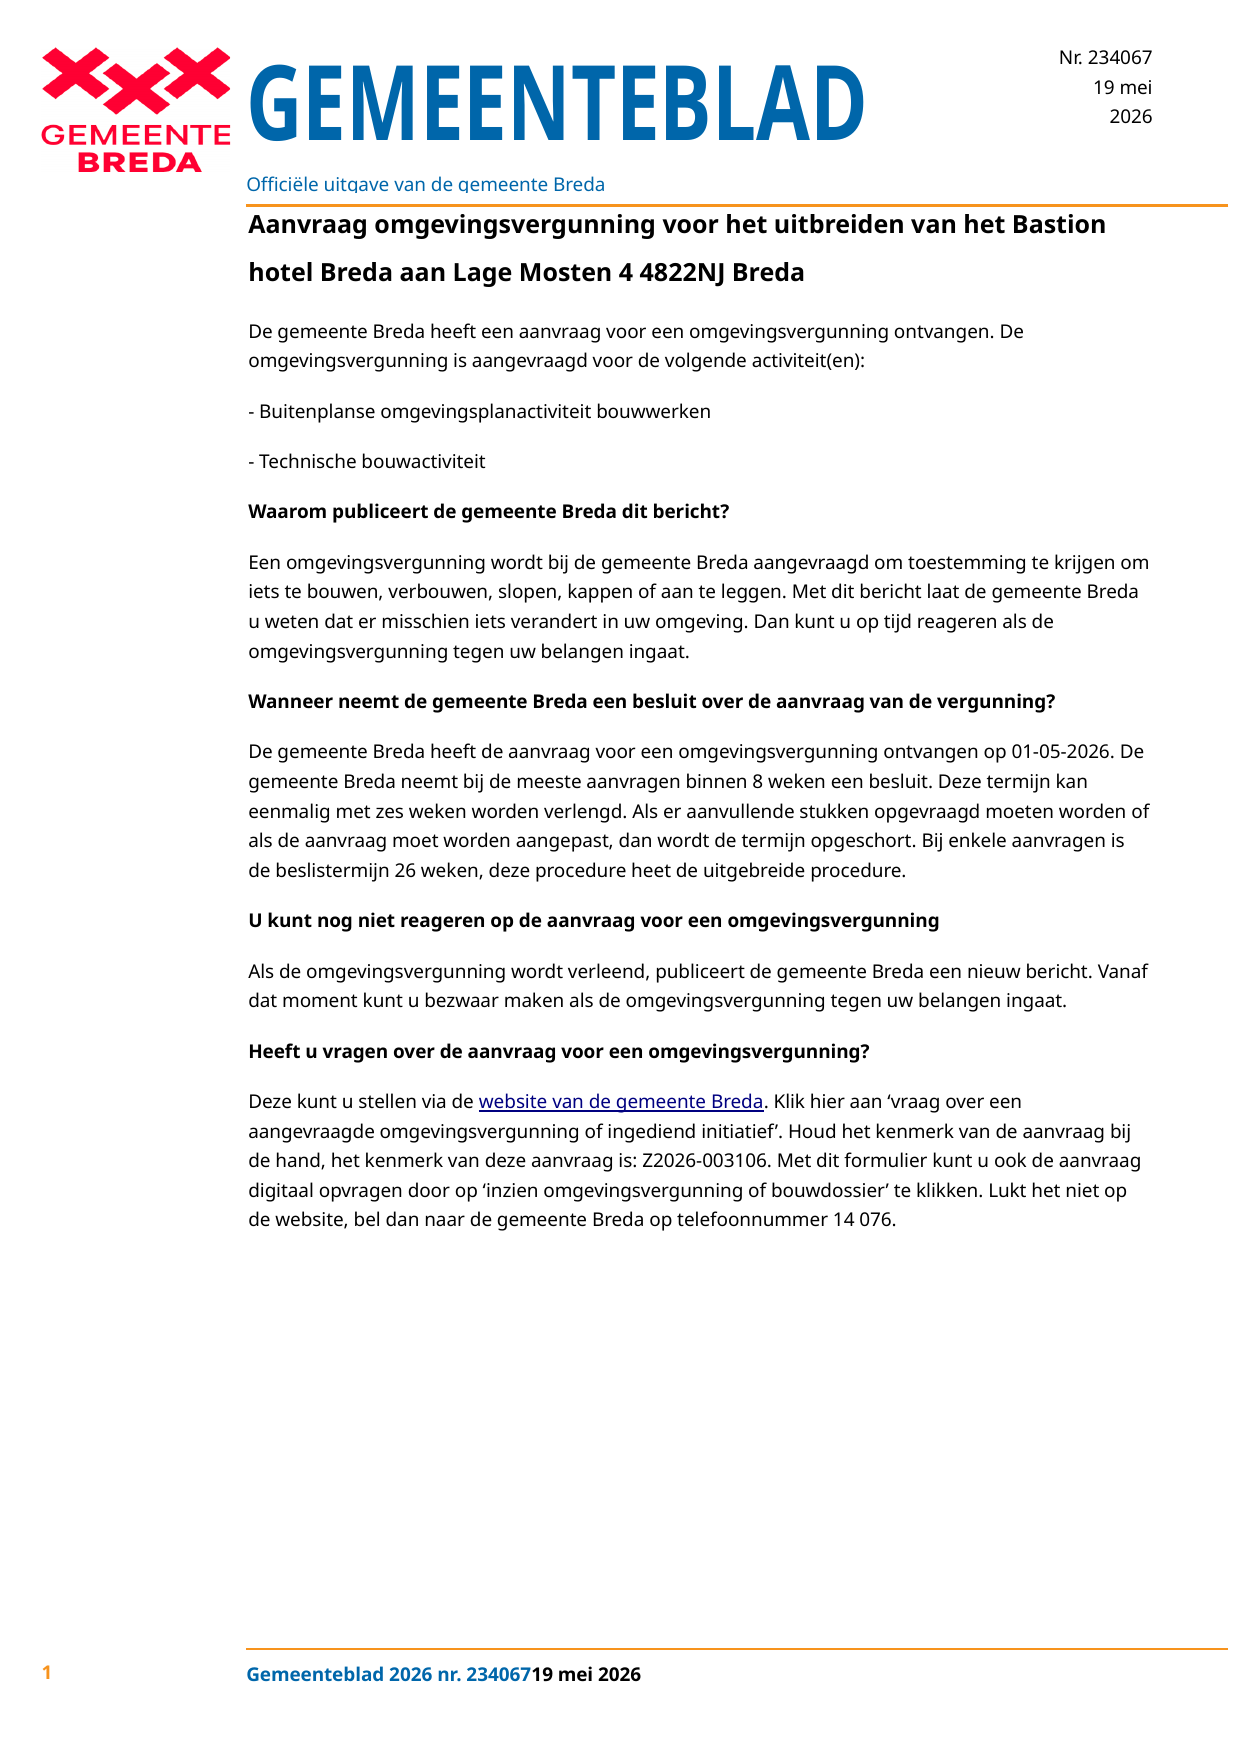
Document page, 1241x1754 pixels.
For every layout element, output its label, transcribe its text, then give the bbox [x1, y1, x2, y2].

text Een omgevingsvergunning wordt bij de gemeente Breda aangevraagd om toestemming te krijgen om iets te bouwen, verbouwen, slopen, kappen of aan te leggen. Met dit bericht laat de gemeente Breda u weten dat er misschien iets verandert in uw omgeving. Dan kunt u op tijd reageren als de omgevingsvergunning tegen uw belangen ingaat. [248, 549, 1152, 664]
text De gemeente Breda heeft een aanvraag voor een omgevingsvergunning ontvangen. De omgevingsvergunning is aangevraagd voor de volgende activiteit(en): [248, 318, 1152, 373]
text De gemeente Breda heeft de aanvraag voor een omgevingsvergunning ontvangen op 01-05-2026. De gemeente Breda neemt bij de meeste aanvragen binnen 8 weken een besluit. Deze termijn kan eenmalig met zes weken worden verlengd. Als er aanvullende stukken opgevraagd moeten worden of als de aanvraag moet worden aangepast, dan wordt de termijn opgeschort. Bij enkele aanvragen is de beslistermijn 26 weken, deze procedure heet de uitgebreide procedure. [248, 739, 1152, 883]
text Waarom publiceert de gemeente Breda dit bericht? [248, 499, 1152, 524]
text - Buitenplanse omgevingsplanactiviteit bouwwerken [248, 398, 1152, 424]
picture [41, 47, 231, 172]
text Wanneer neemt de gemeente Breda een besluit over de aanvraag van de vergunning? [248, 688, 1152, 714]
text - Technische bouwactiviteit [248, 448, 1152, 474]
text Als de omgevingsvergunning wordt verleend, publiceert de gemeente Breda een nieuw bericht. Vanaf dat moment kunt u bezwaar maken als de omgevingsvergunning tegen uw belangen ingaat. [248, 958, 1152, 1013]
text U kunt nog niet reageren op de aanvraag voor een omgevingsvergunning [248, 907, 1152, 933]
text Deze kunt u stellen via de website van de gemeente Breda. Klik hier aan ‘vraag over een aangevraagde omgevingsvergunning of ingediend initiatief’. Houd het kenmerk van de aanvraag bij de hand, het kenmerk van deze aanvraag is: Z2026-003106. Met dit formulier kunt u ook de aanvraag digitaal opvragen door op ‘inzien omgevingsvergunning of bouwdossier’ te klikken. Lukt het niet op de website, bel dan naar de gemeente Breda op telefoonnummer 14 076. [248, 1088, 1152, 1232]
text Aanvraag omgevingsvergunning voor het uitbreiden van het Bastion hotel Breda aan Lage Mosten 4 4822NJ Breda [248, 207, 1152, 288]
text Heeft u vragen over de aanvraag voor een omgevingsvergunning? [248, 1038, 1152, 1064]
